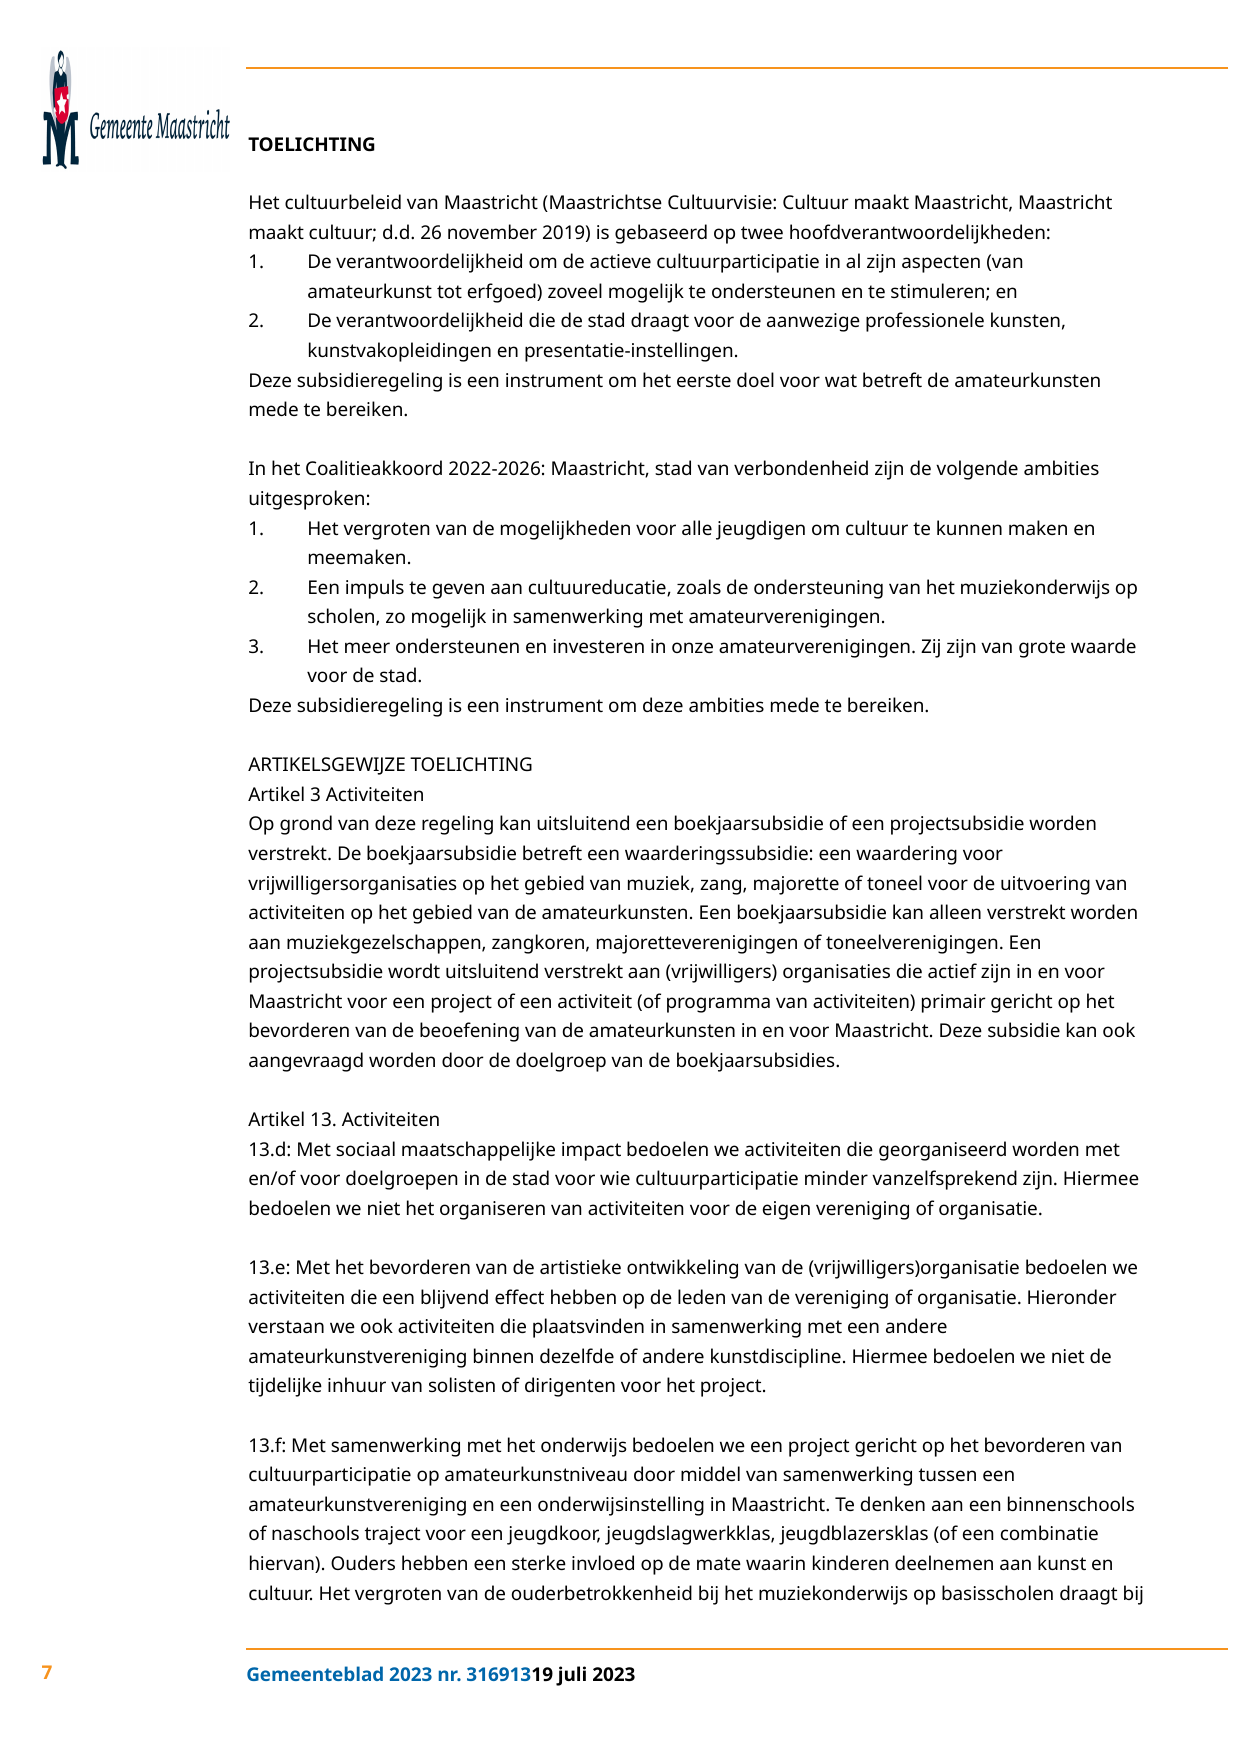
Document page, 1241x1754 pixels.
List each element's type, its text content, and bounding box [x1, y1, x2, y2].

text In het Coalitieakkoord 2022-2026: Maastricht, stad van verbondenheid zijn de volgende ambities uitgesproken: [248, 456, 1152, 511]
text 13.d: Met sociaal maatschappelijke impact bedoelen we activiteiten die georganiseerd worden met en/of voor doelgroepen in de stad voor wie cultuurparticipatie minder vanzelfsprekend zijn. Hiermee bedoelen we niet het organiseren van activiteiten voor de eigen vereniging of organisatie. [248, 1136, 1152, 1221]
list Het vergroten van de mogelijkheden voor alle jeugdigen om cultuur te kunnen maken en meemaken. [248, 515, 1152, 570]
list Het meer ondersteunen en investeren in onze amateurverenigingen. Zij zijn van grote waarde voor de stad. [248, 633, 1152, 688]
list Een impuls te geven aan cultuureducatie, zoals de ondersteuning van het muziekonderwijs op scholen, zo mogelijk in samenwerking met amateurverenigingen. [248, 574, 1152, 629]
picture [41, 47, 231, 172]
text Op grond van deze regeling kan uitsluitend een boekjaarsubsidie of een projectsubsidie worden verstrekt. De boekjaarsubsidie betreft een waarderingssubsidie: een waardering voor vrijwilligersorganisaties op het gebied van muziek, zang, majorette of toneel voor de uitvoering van activiteiten op het gebied van de amateurkunsten. Een boekjaarsubsidie kan alleen verstrekt worden aan muziekgezelschappen, zangkoren, majoretteverenigingen of toneelverenigingen. Een projectsubsidie wordt uitsluitend verstrekt aan (vrijwilligers) organisaties die actief zijn in en voor Maastricht voor een project of een activiteit (of programma van activiteiten) primair gericht op het bevorderen van de beoefening van de amateurkunsten in en voor Maastricht. Deze subsidie kan ook aangevraagd worden door de doelgroep van de boekjaarsubsidies. [248, 811, 1152, 1073]
list De verantwoordelijkheid die de stad draagt voor de aanwezige professionele kunsten, kunstvakopleidingen en presentatie-instellingen. [248, 308, 1152, 363]
text Het cultuurbeleid van Maastricht (Maastrichtse Cultuurvisie: Cultuur maakt Maastricht, Maastricht maakt cultuur; d.d. 26 november 2019) is gebaseerd op twee hoofdverantwoordelijkheden: [248, 189, 1152, 245]
text 13.f: Met samenwerking met het onderwijs bedoelen we een project gericht op het bevorderen van cultuurparticipatie op amateurkunstniveau door middel van samenwerking tussen een amateurkunstvereniging en een onderwijsinstelling in Maastricht. Te denken aan een binnenschools of naschools traject voor een jeugdkoor, jeugdslagwerkklas, jeugdblazersklas (of een combinatie hiervan). Ouders hebben een sterke invloed op de mate waarin kinderen deelnemen aan kunst en cultuur. Het vergroten van de ouderbetrokkenheid bij het muziekonderwijs op basisscholen draagt bij [248, 1432, 1152, 1606]
list De verantwoordelijkheid om de actieve cultuurparticipatie in al zijn aspecten (van amateurkunst tot erfgoed) zoveel mogelijk te ondersteunen en te stimuleren; en [248, 248, 1152, 304]
text 13.e: Met het bevorderen van de artistieke ontwikkeling van de (vrijwilligers)organisatie bedoelen we activiteiten die een blijvend effect hebben op de leden van de vereniging of organisatie. Hieronder verstaan we ook activiteiten die plaatsvinden in samenwerking met een andere amateurkunstvereniging binnen dezelfde of andere kunstdiscipline. Hiermee bedoelen we niet de tijdelijke inhuur van solisten of dirigenten voor het project. [248, 1254, 1152, 1398]
text Deze subsidieregeling is een instrument om het eerste doel voor wat betreft de amateurkunsten mede te bereiken. [248, 367, 1152, 422]
text Artikel 13. Activiteiten [248, 1106, 1152, 1132]
text Deze subsidieregeling is een instrument om deze ambities mede te bereiken. [248, 692, 1152, 718]
text ARTIKELSGEWIJZE TOELICHTING [248, 751, 1152, 777]
text TOELICHTING [248, 121, 1152, 160]
text Artikel 3 Activiteiten [248, 781, 1152, 807]
